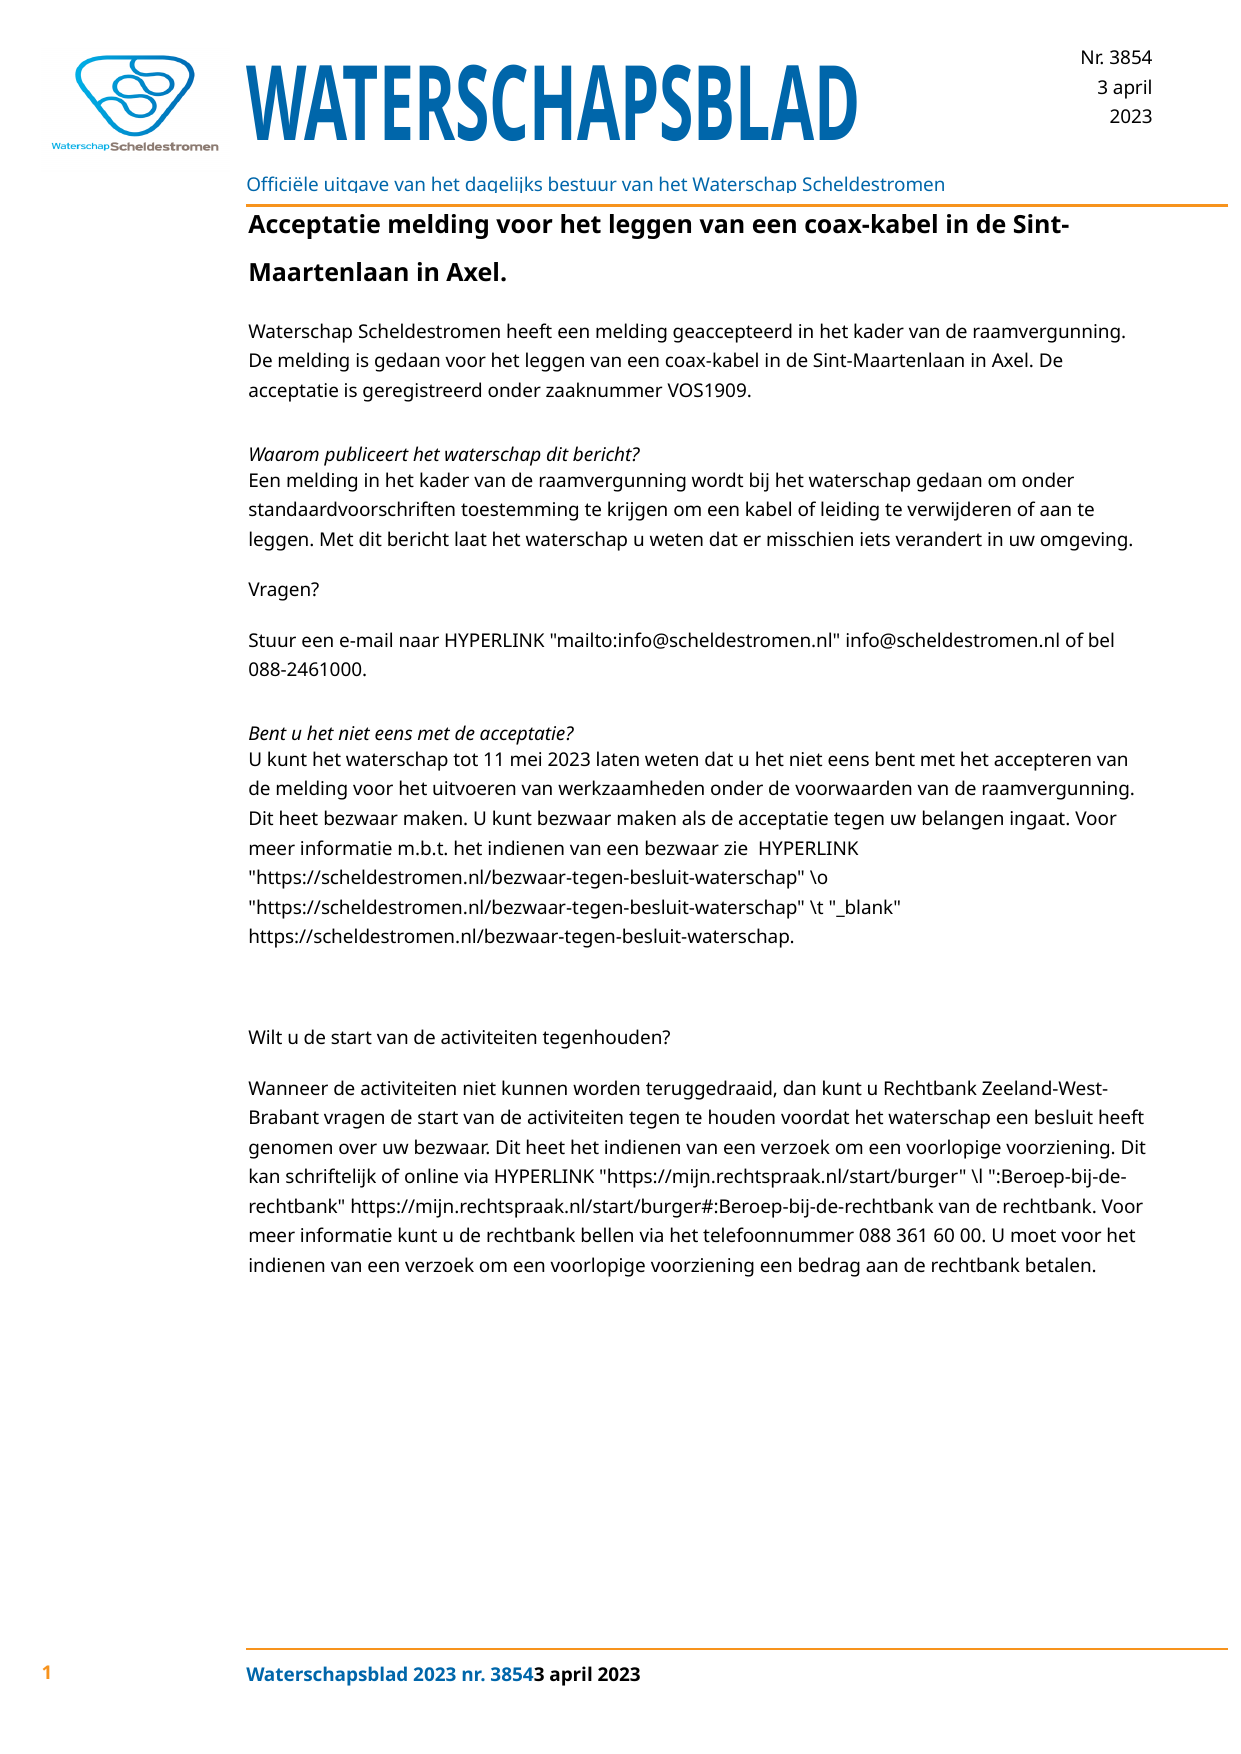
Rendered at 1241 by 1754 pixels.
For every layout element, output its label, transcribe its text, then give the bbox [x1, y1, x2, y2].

text Vragen? [248, 576, 1152, 602]
text Een melding in het kader van de raamvergunning wordt bij het waterschap gedaan om onder standaardvoorschriften toestemming te krijgen om een kabel of leiding te verwijderen of aan te leggen. Met dit bericht laat het waterschap u weten dat er misschien iets verandert in uw omgeving. [248, 467, 1152, 552]
text Bent u het niet eens met de acceptatie? [248, 720, 1152, 746]
text Acceptatie melding voor het leggen van een coax-kabel in de Sint-Maartenlaan in Axel. [248, 207, 1152, 288]
text Stuur een e-mail naar HYPERLINK "mailto:info@scheldestromen.nl" info@scheldestromen.nl of bel 088-2461000. [248, 627, 1152, 682]
text Wilt u de start van de activiteiten tegenhouden? [248, 1024, 1152, 1050]
picture [41, 47, 231, 172]
text U kunt het waterschap tot 11 mei 2023 laten weten dat u het niet eens bent met het accepteren van de melding voor het uitvoeren van werkzaamheden onder de voorwaarden van de raamvergunning. Dit heet bezwaar maken. U kunt bezwaar maken als de acceptatie tegen uw belangen ingaat. Voor meer informatie m.b.t. het indienen van een bezwaar zie HYPERLINK "https://scheldestromen.nl/bezwaar-tegen-besluit-waterschap" \o "https://scheldestromen.nl/bezwaar-tegen-besluit-waterschap" \t "_blank" https://scheldestromen.nl/bezwaar-tegen-besluit-waterschap. [248, 746, 1152, 949]
text Waarom publiceert het waterschap dit bericht? [248, 441, 1152, 467]
text Wanneer de activiteiten niet kunnen worden teruggedraaid, dan kunt u Rechtbank Zeeland-West-Brabant vragen de start van de activiteiten tegen te houden voordat het waterschap een besluit heeft genomen over uw bezwaar. Dit heet het indienen van een verzoek om een voorlopige voorziening. Dit kan schriftelijk of online via HYPERLINK "https://mijn.rechtspraak.nl/start/burger" \l ":Beroep-bij-de-rechtbank" https://mijn.rechtspraak.nl/start/burger#:Beroep-bij-de-rechtbank van de rechtbank. Voor meer informatie kunt u de rechtbank bellen via het telefoonnummer 088 361 60 00. U moet voor het indienen van een verzoek om een voorlopige voorziening een bedrag aan de rechtbank betalen. [248, 1075, 1152, 1278]
text Waterschap Scheldestromen heeft een melding geaccepteerd in het kader van de raamvergunning. De melding is gedaan voor het leggen van een coax-kabel in de Sint-Maartenlaan in Axel. De acceptatie is geregistreerd onder zaaknummer VOS1909. [248, 318, 1152, 403]
